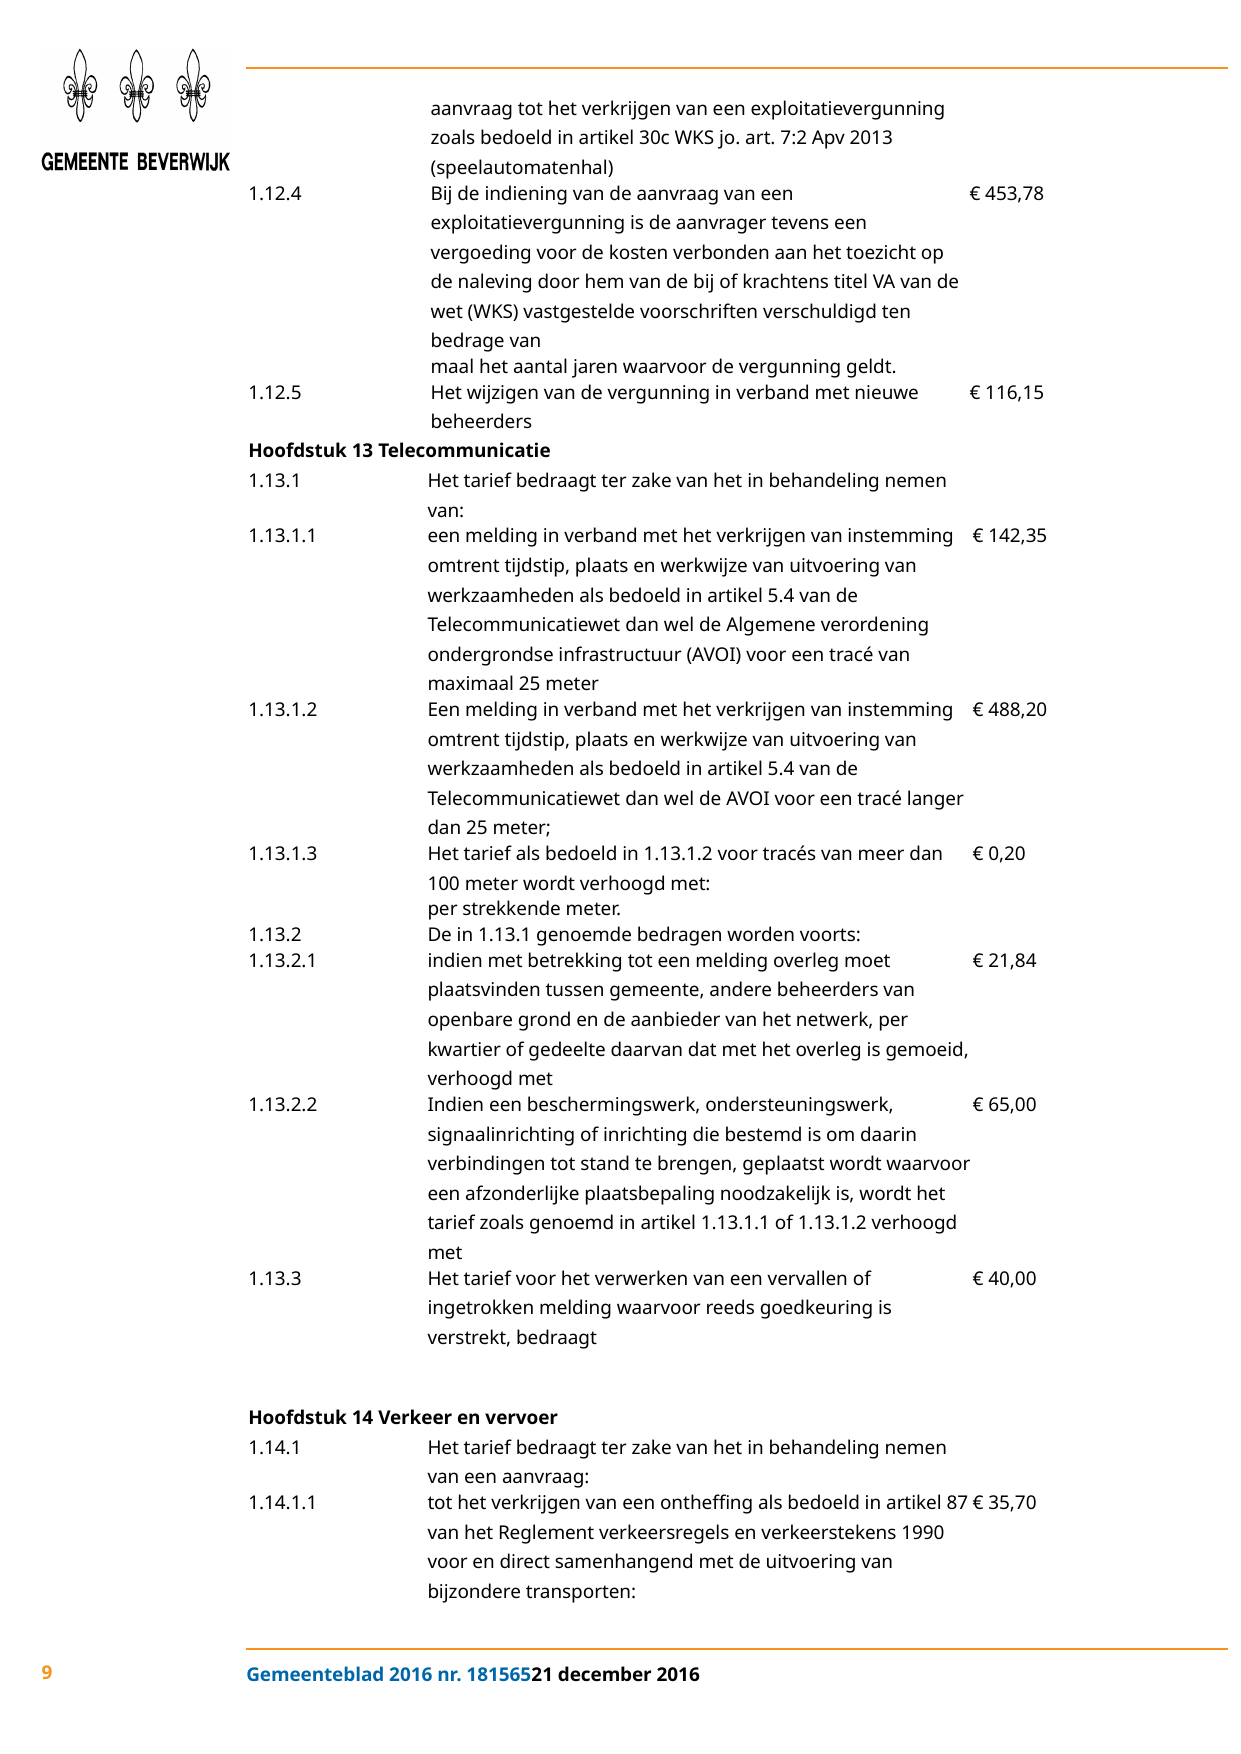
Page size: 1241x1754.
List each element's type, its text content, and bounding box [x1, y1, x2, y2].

table_cell € 21,84 [973, 947, 1152, 1091]
table_cell Het tarief als bedoeld in 1.13.1.2 voor tracés van meer dan 100 meter wordt verhoogd met: [427, 840, 972, 896]
text Hoofdstuk 13 Telecommunicatie [248, 438, 1152, 463]
table_cell 1.13.3 [248, 1265, 427, 1350]
table_cell [427, 1350, 972, 1375]
table_cell Een melding in verband met het verkrijgen van instemming omtrent tijdstip, plaats en werkwijze van uitvoering van werkzaamheden als bedoeld in artikel 5.4 van de Telecommunicatiewet dan wel de AVOI voor een tracé langer dan 25 meter; [427, 696, 972, 840]
table_cell [973, 921, 1152, 947]
table_cell € 65,00 [973, 1091, 1152, 1265]
table_cell € 453,78 [969, 180, 1152, 353]
table_cell [248, 1375, 427, 1401]
table_cell De in 1.13.1 genoemde bedragen worden voorts: [427, 921, 972, 947]
table_cell 1.12.5 [248, 379, 430, 434]
table_cell € 35,70 [973, 1489, 1152, 1604]
table_cell tot het verkrijgen van een ontheffing als bedoeld in artikel 87 van het Reglement verkeersregels en verkeerstekens 1990 voor en direct samenhangend met de uitvoering van bijzondere transporten: [427, 1489, 972, 1604]
table_cell 1.13.1.2 [248, 696, 427, 840]
table_cell € 0,20 [973, 840, 1152, 896]
picture [41, 47, 231, 172]
table_cell 1.13.2 [248, 921, 427, 947]
table_cell Het tarief voor het verwerken van een vervallen of ingetrokken melding waarvoor reeds goedkeuring is verstrekt, bedraagt [427, 1265, 972, 1350]
table_cell 1.13.1.1 [248, 523, 427, 696]
table_cell [248, 1350, 427, 1375]
table_cell 1.13.2.2 [248, 1091, 427, 1265]
table_cell indien met betrekking tot een melding overleg moet plaatsvinden tussen gemeente, andere beheerders van openbare grond en de aanbieder van het netwerk, per kwartier of gedeelte daarvan dat met het overleg is gemoeid, verhoogd met [427, 947, 972, 1091]
table_cell 1.14.1.1 [248, 1489, 427, 1604]
table_header Het tarief bedraagt ter zake van het in behandeling nemen van: [427, 467, 972, 523]
table_cell € 116,15 [969, 379, 1152, 434]
table_cell € 488,20 [973, 696, 1152, 840]
table_cell [427, 1375, 972, 1401]
table_header [973, 467, 1152, 523]
text Hoofdstuk 14 Verkeer en vervoer [248, 1404, 1152, 1430]
table_cell [973, 1375, 1152, 1401]
table_cell een melding in verband met het verkrijgen van instemming omtrent tijdstip, plaats en werkwijze van uitvoering van werkzaamheden als bedoeld in artikel 5.4 van de Telecommunicatiewet dan wel de Algemene verordening ondergrondse infrastructuur (AVOI) voor een tracé van maximaal 25 meter [427, 523, 972, 696]
table_header 1.14.1 [248, 1434, 427, 1489]
table_cell maal het aantal jaren waarvoor de vergunning geldt. [430, 353, 969, 379]
table_cell € 40,00 [973, 1265, 1152, 1350]
table_cell Het wijzigen van de vergunning in verband met nieuwe beheerders [430, 379, 969, 434]
table_cell per strekkende meter. [427, 896, 972, 921]
table_cell aanvraag tot het verkrijgen van een exploitatievergunning zoals bedoeld in artikel 30c WKS jo. art. 7:2 Apv 2013 (speelautomatenhal) [430, 95, 969, 180]
table_cell [969, 95, 1152, 180]
table_header [973, 1434, 1152, 1489]
table_cell [248, 896, 427, 921]
table_cell [973, 1350, 1152, 1375]
table_cell € 142,35 [973, 523, 1152, 696]
table_cell [248, 95, 430, 180]
table_header Het tarief bedraagt ter zake van het in behandeling nemen van een aanvraag: [427, 1434, 972, 1489]
table_cell 1.12.4 [248, 180, 430, 353]
table_cell Bij de indiening van de aanvraag van een exploitatievergunning is de aanvrager tevens een vergoeding voor de kosten verbonden aan het toezicht op de naleving door hem van de bij of krachtens titel VA van de wet (WKS) vastgestelde voorschriften verschuldigd ten bedrage van [430, 180, 969, 353]
table_cell Indien een beschermingswerk, ondersteuningswerk, signaalinrichting of inrichting die bestemd is om daarin verbindingen tot stand te brengen, geplaatst wordt waarvoor een afzonderlijke plaatsbepaling noodzakelijk is, wordt het tarief zoals genoemd in artikel 1.13.1.1 of 1.13.1.2 verhoogd met [427, 1091, 972, 1265]
table_cell [248, 353, 430, 379]
table_cell 1.13.2.1 [248, 947, 427, 1091]
table_cell [973, 896, 1152, 921]
table_header 1.13.1 [248, 467, 427, 523]
table_cell [969, 353, 1152, 379]
table_cell 1.13.1.3 [248, 840, 427, 896]
